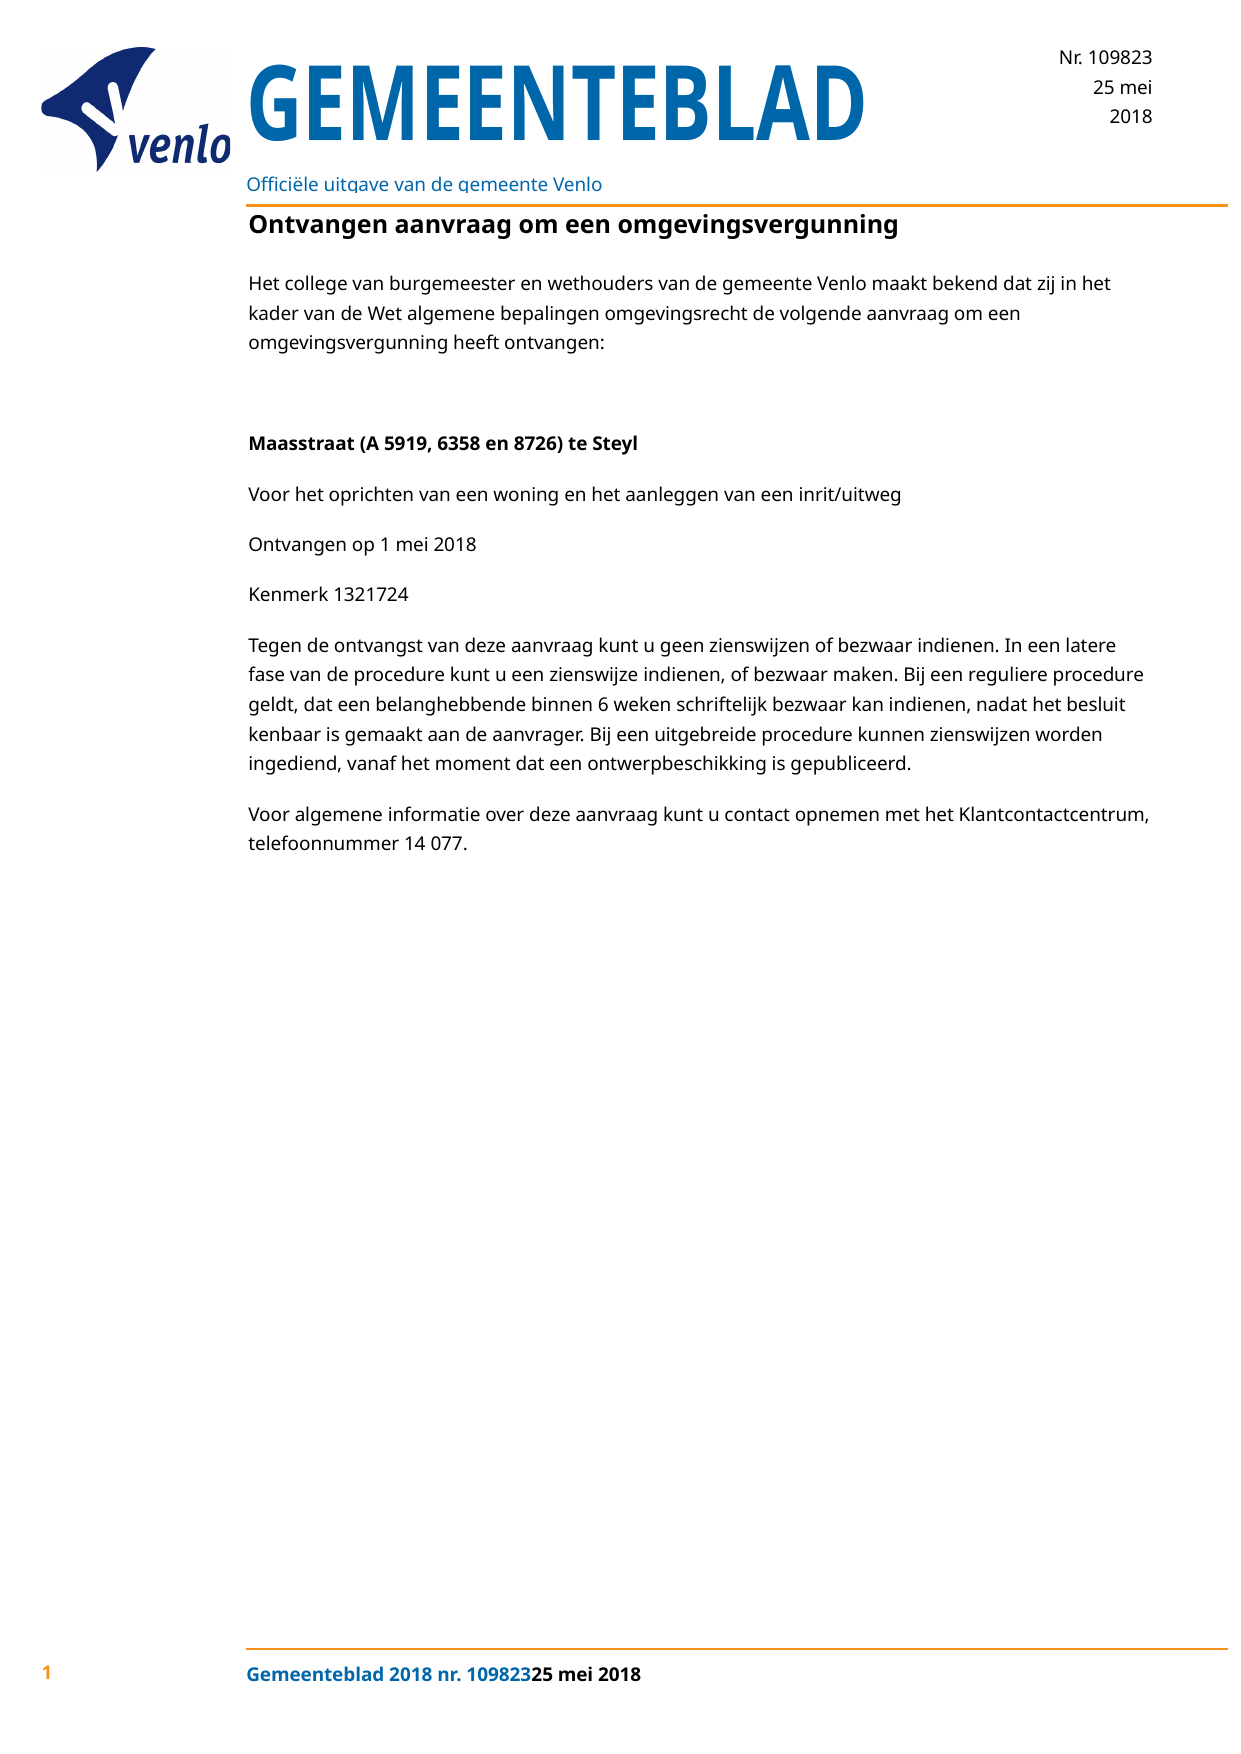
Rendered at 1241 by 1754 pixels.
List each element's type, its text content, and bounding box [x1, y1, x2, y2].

picture [41, 47, 231, 172]
text Ontvangen aanvraag om een omgevingsvergunning [248, 207, 1152, 241]
text Maasstraat (A 5919, 6358 en 8726) te Steyl [248, 430, 1152, 456]
text Het college van burgemeester en wethouders van de gemeente Venlo maakt bekend dat zij in het kader van de Wet algemene bepalingen omgevingsrecht de volgende aanvraag om een omgevingsvergunning heeft ontvangen: [248, 270, 1152, 355]
text Voor algemene informatie over deze aanvraag kunt u contact opnemen met het Klantcontactcentrum, telefoonnummer 14 077. [248, 801, 1152, 856]
text Tegen de ontvangst van deze aanvraag kunt u geen zienswijzen of bezwaar indienen. In een latere fase van de procedure kunt u een zienswijze indienen, of bezwaar maken. Bij een reguliere procedure geldt, dat een belanghebbende binnen 6 weken schriftelijk bezwaar kan indienen, nadat het besluit kenbaar is gemaakt aan de aanvrager. Bij een uitgebreide procedure kunnen zienswijzen worden ingediend, vanaf het moment dat een ontwerpbeschikking is gepubliceerd. [248, 632, 1152, 776]
text Voor het oprichten van een woning en het aanleggen van een inrit/uitweg [248, 481, 1152, 506]
text Ontvangen op 1 mei 2018 [248, 531, 1152, 557]
text Kenmerk 1321724 [248, 582, 1152, 607]
